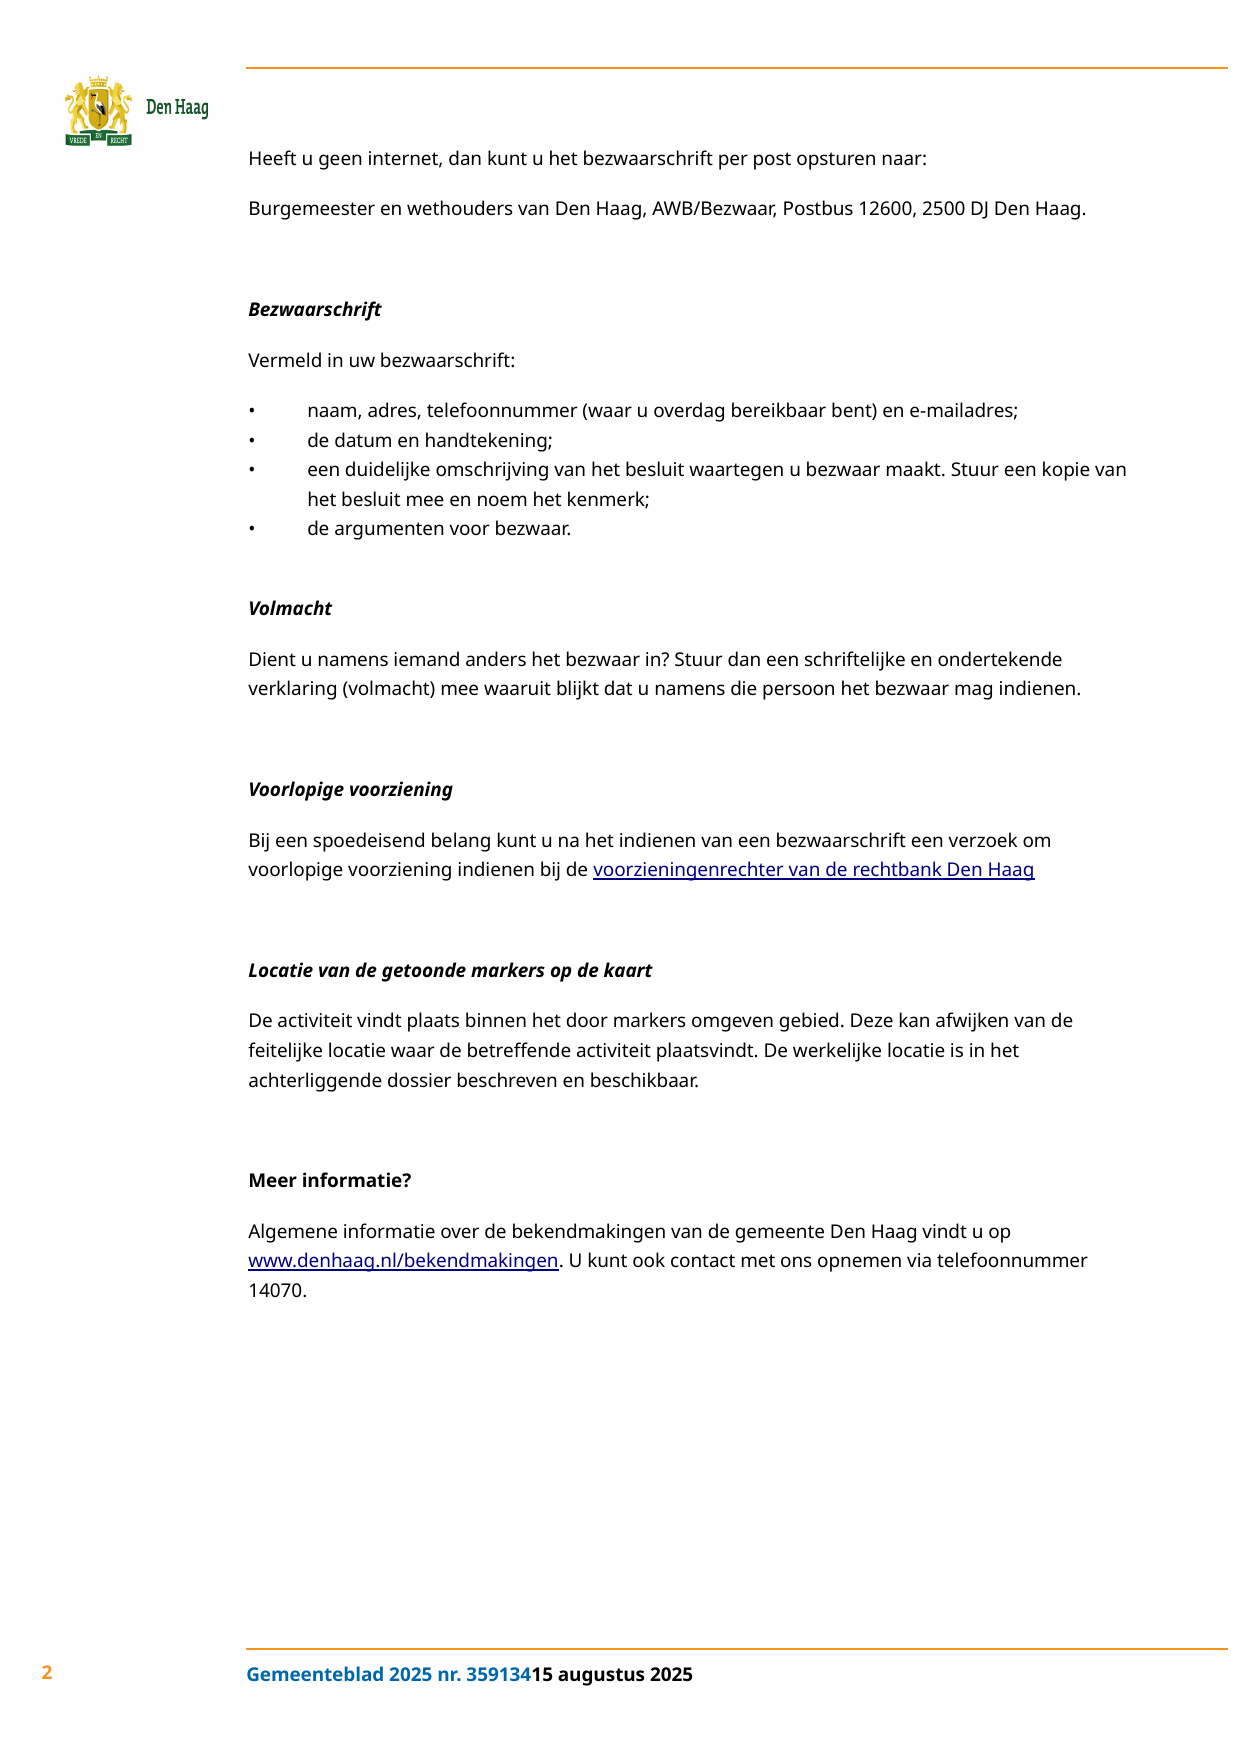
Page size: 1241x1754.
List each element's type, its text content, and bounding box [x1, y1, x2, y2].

list naam, adres, telefoonnummer (waar u overdag bereikbaar bent) en e-mailadres; [248, 397, 1152, 423]
list de datum en handtekening; [248, 427, 1152, 453]
text Burgemeester en wethouders van Den Haag, AWB/Bezwaar, Postbus 12600, 2500 DJ Den Haag. [248, 196, 1152, 221]
text De activiteit vindt plaats binnen het door markers omgeven gebied. Deze kan afwijken van de feitelijke locatie waar de betreffende activiteit plaatsvindt. De werkelijke locatie is in het achterliggende dossier beschreven en beschikbaar. [248, 1008, 1152, 1093]
text Bij een spoedeisend belang kunt u na het indienen van een bezwaarschrift een verzoek om voorlopige voorziening indienen bij de voorzieningenrechter van de rechtbank Den Haag [248, 827, 1152, 882]
text Dient u namens iemand anders het bezwaar in? Stuur dan een schriftelijke en ondertekende verklaring (volmacht) mee waaruit blijkt dat u namens die persoon het bezwaar mag indienen. [248, 646, 1152, 701]
text Bezwaarschrift [248, 296, 1152, 322]
text Algemene informatie over de bekendmakingen van de gemeente Den Haag vindt u op www.denhaag.nl/bekendmakingen. U kunt ook contact met ons opnemen via telefoonnummer 14070. [248, 1218, 1152, 1303]
text Heeft u geen internet, dan kunt u het bezwaarschrift per post opsturen naar: [248, 145, 1152, 171]
text Vermeld in uw bezwaarschrift: [248, 347, 1152, 373]
list een duidelijke omschrijving van het besluit waartegen u bezwaar maakt. Stuur een kopie van het besluit mee en noem het kenmerk; [248, 456, 1152, 512]
list de argumenten voor bezwaar. [248, 516, 1152, 541]
text Voorlopige voorziening [248, 776, 1152, 802]
text Volmacht [248, 596, 1152, 621]
text Meer informatie? [248, 1168, 1152, 1193]
text Locatie van de getoonde markers op de kaart [248, 957, 1152, 983]
picture [41, 47, 231, 172]
